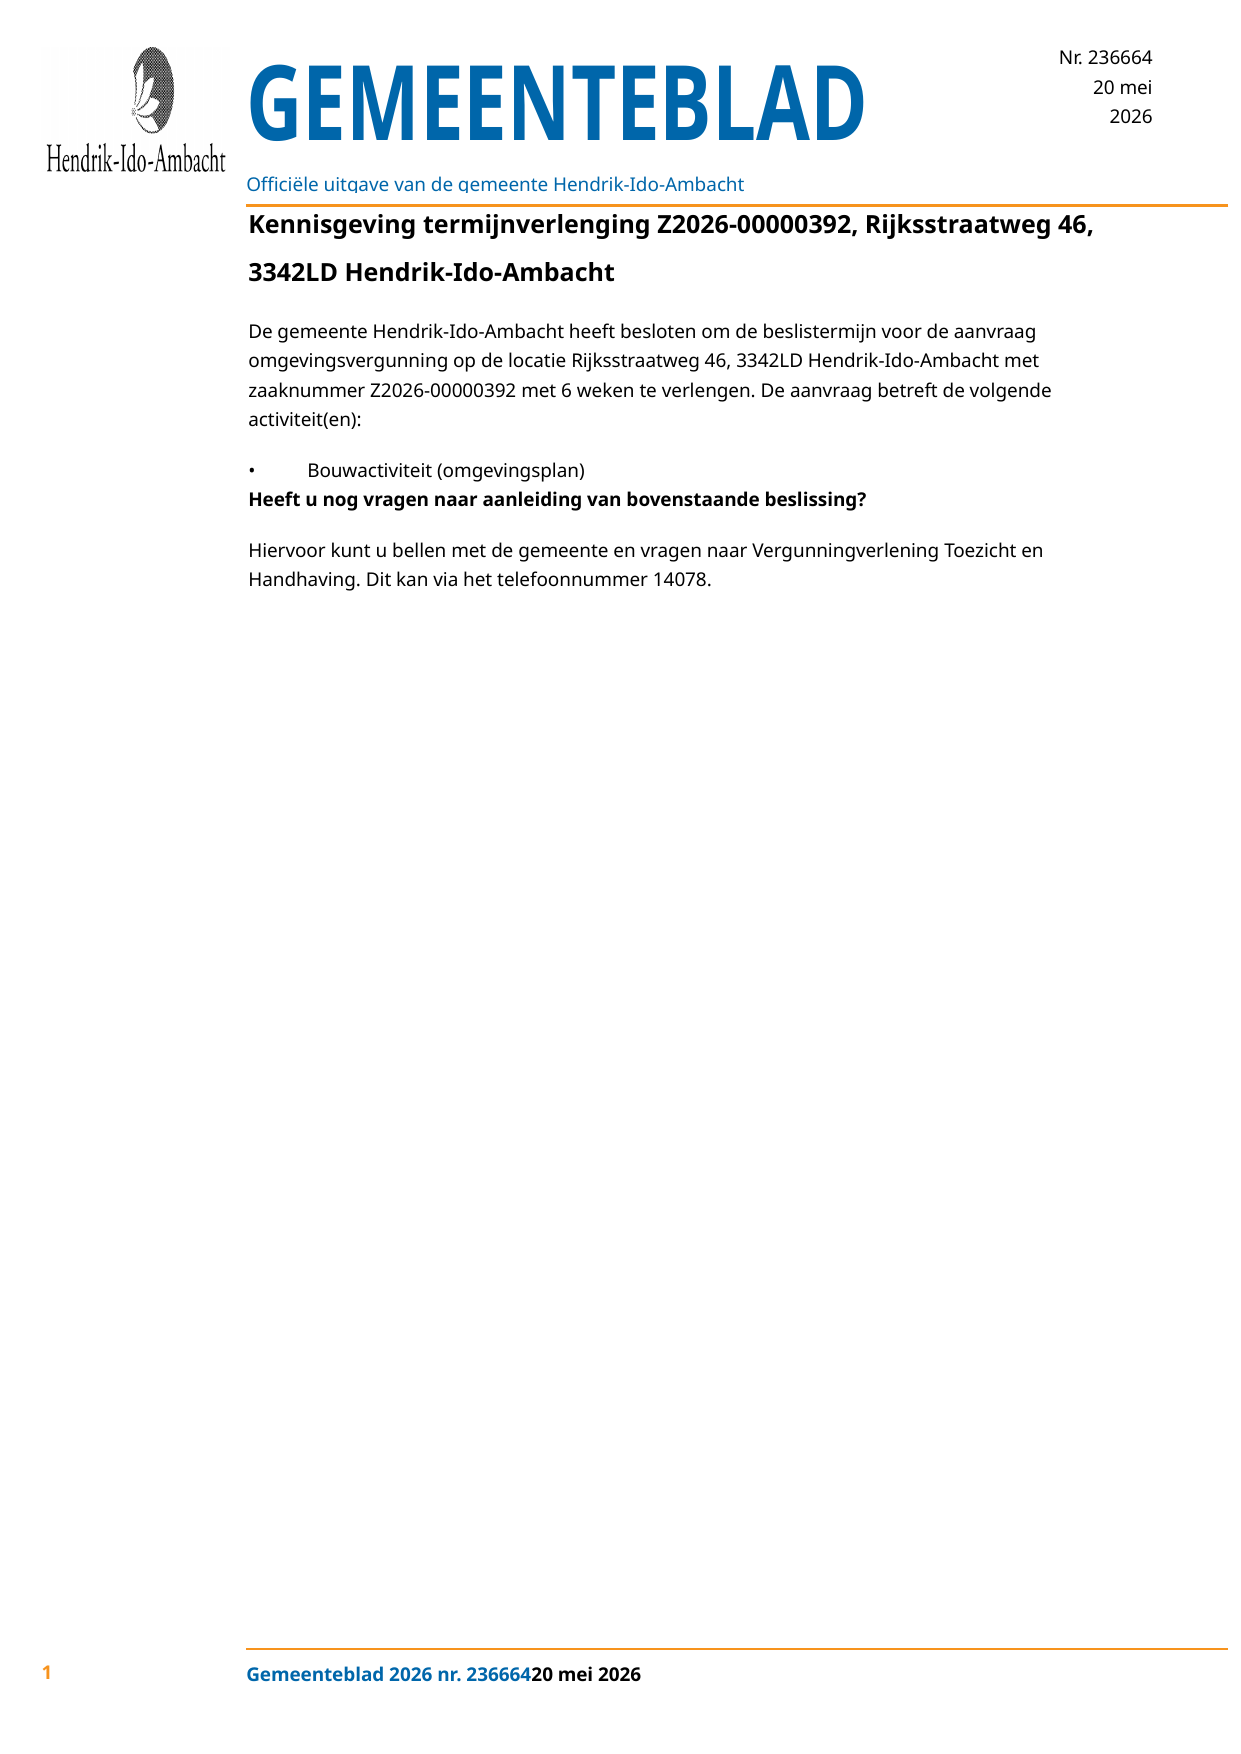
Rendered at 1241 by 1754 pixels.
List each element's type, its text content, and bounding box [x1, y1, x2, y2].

picture [41, 47, 231, 172]
text De gemeente Hendrik-Ido-Ambacht heeft besloten om de beslistermijn voor de aanvraag omgevingsvergunning op de locatie Rijksstraatweg 46, 3342LD Hendrik-Ido-Ambacht met zaaknummer Z2026-00000392 met 6 weken te verlengen. De aanvraag betreft de volgende activiteit(en): [248, 318, 1152, 432]
list Bouwactiviteit (omgevingsplan) [248, 457, 1152, 483]
text Heeft u nog vragen naar aanleiding van bovenstaande beslissing? [248, 487, 1152, 512]
text Kennisgeving termijnverlenging Z2026-00000392, Rijksstraatweg 46, 3342LD Hendrik-Ido-Ambacht [248, 207, 1152, 288]
text Hiervoor kunt u bellen met de gemeente en vragen naar Vergunningverlening Toezicht en Handhaving. Dit kan via het telefoonnummer 14078. [248, 537, 1152, 592]
